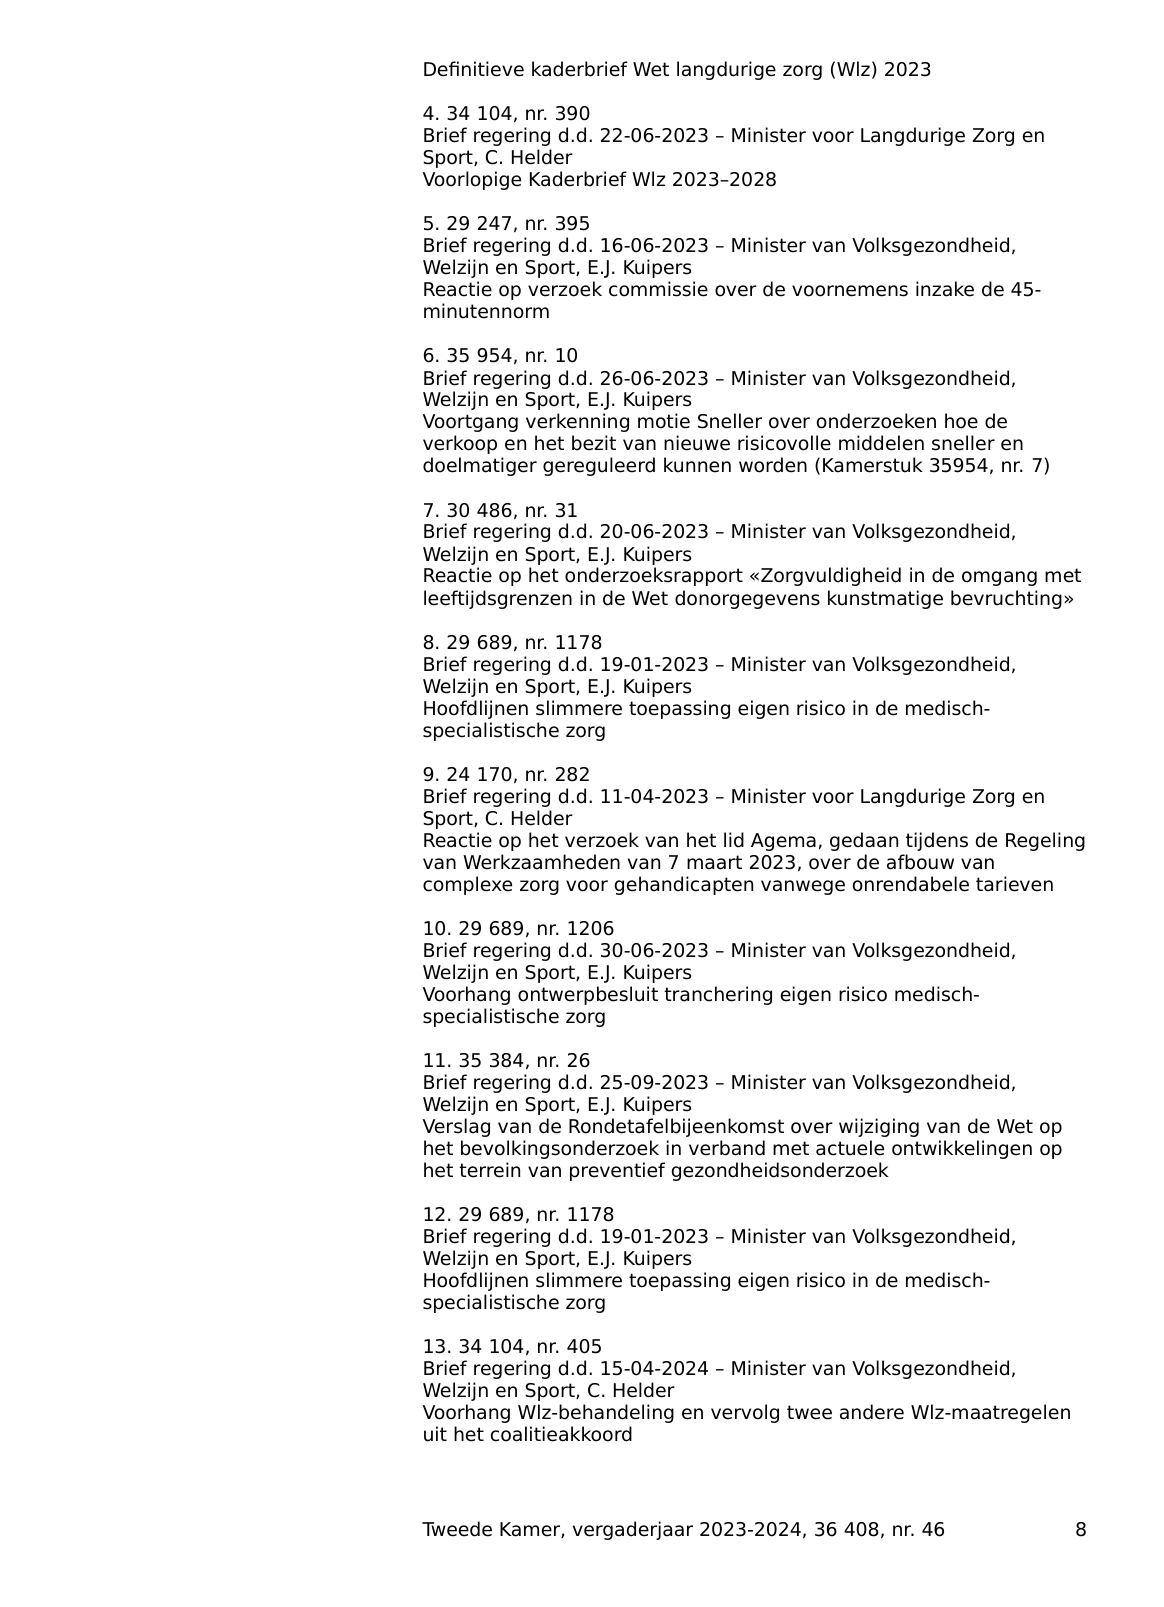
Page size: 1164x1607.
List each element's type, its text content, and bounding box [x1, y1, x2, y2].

text 13. 34 104, nr. 405 [422, 1336, 1087, 1358]
text 8. 29 689, nr. 1178 [422, 632, 1087, 653]
text 12. 29 689, nr. 1178 [422, 1204, 1087, 1226]
text Reactie op het verzoek van het lid Agema, gedaan tijdens de Regeling van Werkzaamheden van 7 maart 2023, over de afbouw van complexe zorg voor gehandicapten vanwege onrendabele tarieven [422, 829, 1087, 896]
text Hoofdlijnen slimmere toepassing eigen risico in de medisch-specialistische zorg [422, 697, 1087, 741]
text Brief regering d.d. 25-09-2023 – Minister van Volksgezondheid, Welzijn en Sport, E.J. Kuipers [422, 1072, 1087, 1116]
text 11. 35 384, nr. 26 [422, 1050, 1087, 1072]
text Brief regering d.d. 19-01-2023 – Minister van Volksgezondheid, Welzijn en Sport, E.J. Kuipers [422, 653, 1087, 697]
text 9. 24 170, nr. 282 [422, 764, 1087, 786]
text Voorlopige Kaderbrief Wlz 2023–2028 [422, 169, 1087, 191]
text Brief regering d.d. 11-04-2023 – Minister voor Langdurige Zorg en Sport, C. Helder [422, 786, 1087, 829]
text 4. 34 104, nr. 390 [422, 103, 1087, 125]
text 10. 29 689, nr. 1206 [422, 918, 1087, 940]
text Brief regering d.d. 30-06-2023 – Minister van Volksgezondheid, Welzijn en Sport, E.J. Kuipers [422, 940, 1087, 984]
text Voortgang verkenning motie Sneller over onderzoeken hoe de verkoop en het bezit van nieuwe risicovolle middelen sneller en doelmatiger gereguleerd kunnen worden (Kamerstuk 35954, nr. 7) [422, 411, 1087, 477]
text Hoofdlijnen slimmere toepassing eigen risico in de medisch-specialistische zorg [422, 1270, 1087, 1314]
text Reactie op verzoek commissie over de voornemens inzake de 45-minutennorm [422, 279, 1087, 323]
text Brief regering d.d. 19-01-2023 – Minister van Volksgezondheid, Welzijn en Sport, E.J. Kuipers [422, 1226, 1087, 1270]
text 6. 35 954, nr. 10 [422, 345, 1087, 367]
text Voorhang Wlz-behandeling en vervolg twee andere Wlz-maatregelen uit het coalitieakkoord [422, 1402, 1087, 1446]
text 5. 29 247, nr. 395 [422, 213, 1087, 235]
text Brief regering d.d. 15-04-2024 – Minister van Volksgezondheid, Welzijn en Sport, C. Helder [422, 1358, 1087, 1402]
text Brief regering d.d. 16-06-2023 – Minister van Volksgezondheid, Welzijn en Sport, E.J. Kuipers [422, 235, 1087, 279]
text Definitieve kaderbrief Wet langdurige zorg (Wlz) 2023 [422, 59, 1087, 81]
text 7. 30 486, nr. 31 [422, 499, 1087, 521]
text Brief regering d.d. 20-06-2023 – Minister van Volksgezondheid, Welzijn en Sport, E.J. Kuipers [422, 521, 1087, 565]
text Reactie op het onderzoeksrapport «Zorgvuldigheid in de omgang met leeftijdsgrenzen in de Wet donorgegevens kunstmatige bevruchting» [422, 565, 1087, 609]
text Brief regering d.d. 26-06-2023 – Minister van Volksgezondheid, Welzijn en Sport, E.J. Kuipers [422, 367, 1087, 411]
text Verslag van de Rondetafelbijeenkomst over wijziging van de Wet op het bevolkingsonderzoek in verband met actuele ontwikkelingen op het terrein van preventief gezondheidsonderzoek [422, 1116, 1087, 1182]
text Brief regering d.d. 22-06-2023 – Minister voor Langdurige Zorg en Sport, C. Helder [422, 125, 1087, 169]
text Voorhang ontwerpbesluit tranchering eigen risico medisch-specialistische zorg [422, 984, 1087, 1028]
